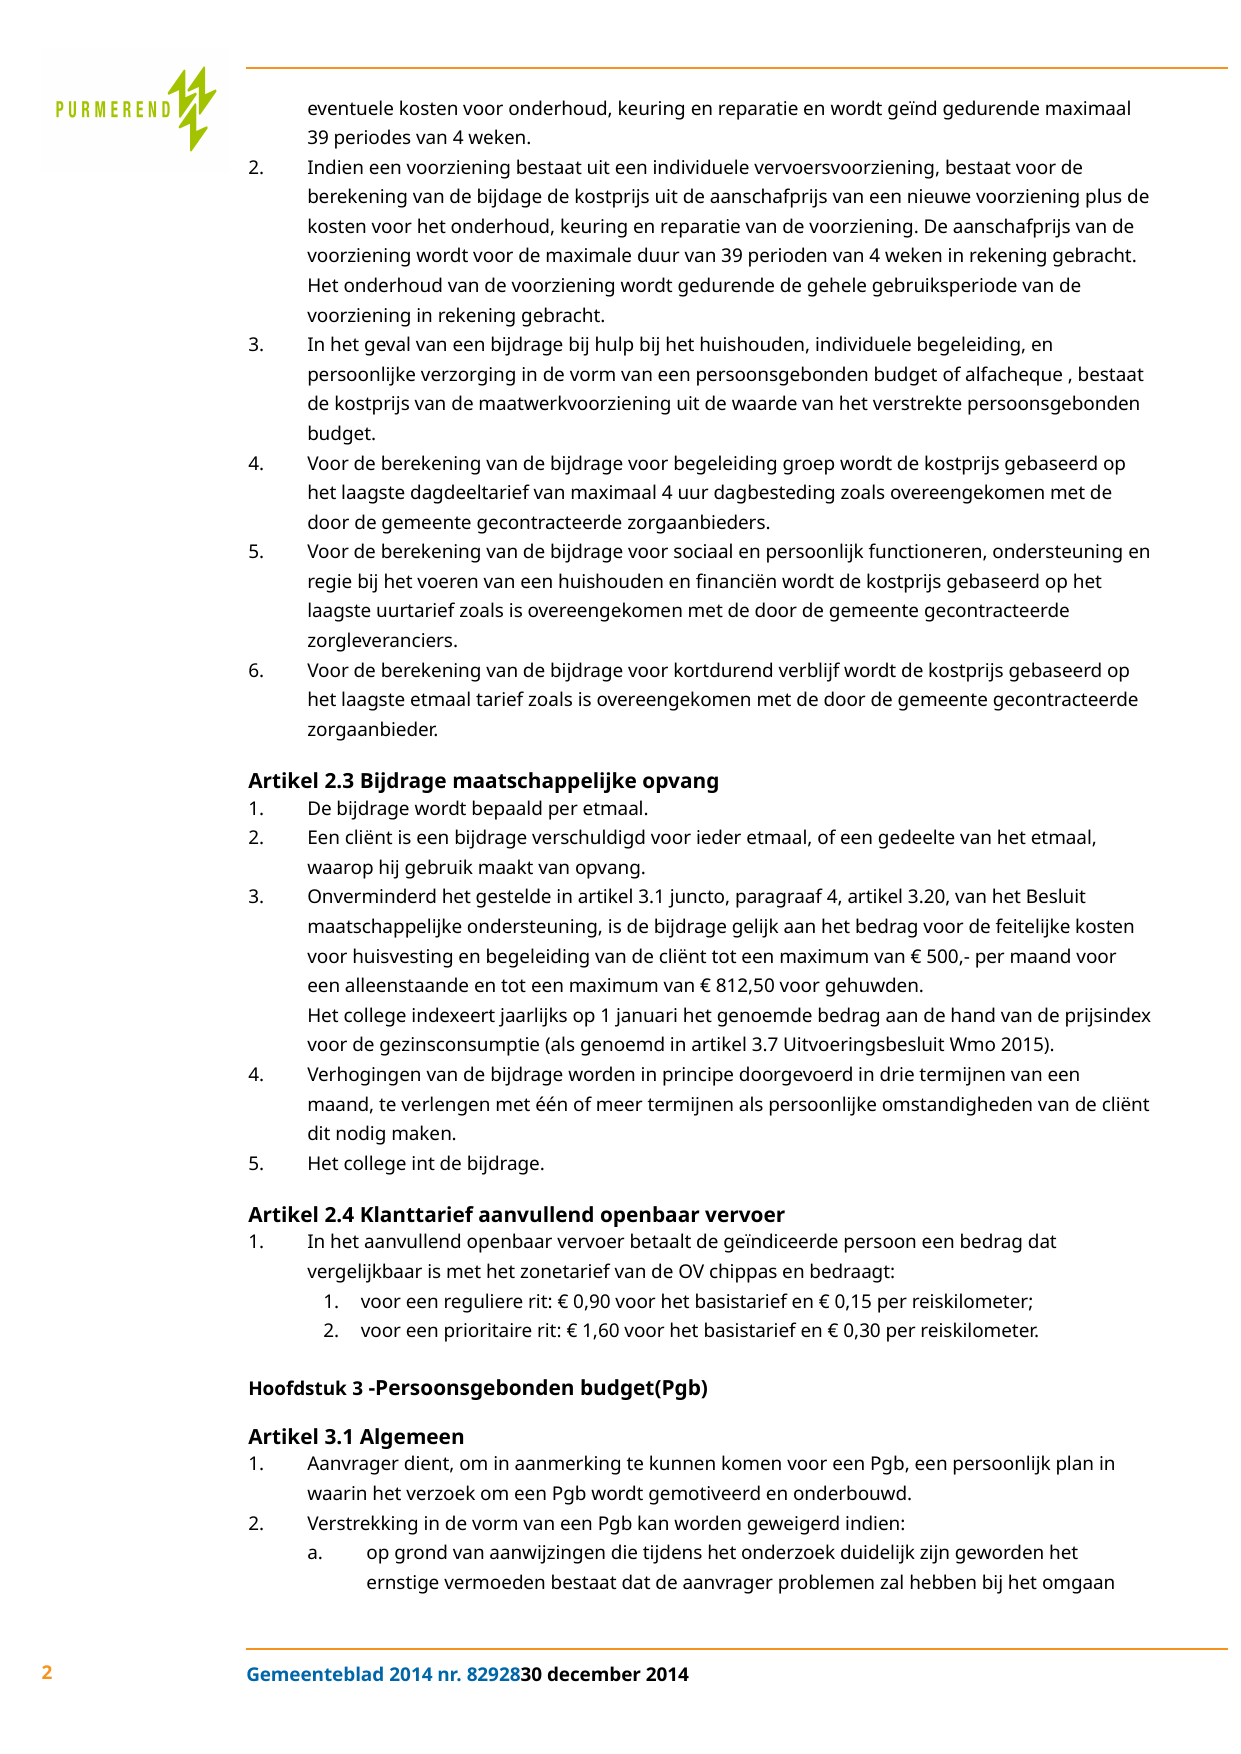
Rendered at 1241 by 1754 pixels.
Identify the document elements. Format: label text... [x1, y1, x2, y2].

picture [41, 47, 231, 172]
list Voor de berekening van de bijdrage voor sociaal en persoonlijk functioneren, ondersteuning en regie bij het voeren van een huishouden en financiën wordt de kostprijs gebaseerd op het laagste uurtarief zoals is overeengekomen met de door de gemeente gecontracteerde zorgleveranciers. [248, 538, 1152, 653]
list Voor de berekening van de bijdrage voor kortdurend verblijf wordt de kostprijs gebaseerd op het laagste etmaal tarief zoals is overeengekomen met de door de gemeente gecontracteerde zorgaanbieder. [248, 657, 1152, 742]
list Indien een voorziening bestaat uit een individuele vervoersvoorziening, bestaat voor de berekening van de bijdage de kostprijs uit de aanschafprijs van een nieuwe voorziening plus de kosten voor het onderhoud, keuring en reparatie van de voorziening. De aanschafprijs van de voorziening wordt voor de maximale duur van 39 perioden van 4 weken in rekening gebracht. Het onderhoud van de voorziening wordt gedurende de gehele gebruiksperiode van de voorziening in rekening gebracht. [248, 154, 1152, 328]
list Aanvrager dient, om in aanmerking te kunnen komen voor een Pgb, een persoonlijk plan in waarin het verzoek om een Pgb wordt gemotiveerd en onderbouwd. [248, 1451, 1152, 1506]
list De bijdrage wordt bepaald per etmaal. [248, 795, 1152, 821]
text Artikel 3.1 Algemeen [248, 1422, 1152, 1451]
list Voor de berekening van de bijdrage voor begeleiding groep wordt de kostprijs gebaseerd op het laagste dagdeeltarief van maximaal 4 uur dagbesteding zoals overeengekomen met de door de gemeente gecontracteerde zorgaanbieders. [248, 450, 1152, 535]
text Artikel 2.3 Bijdrage maatschappelijke opvang [248, 766, 1152, 795]
list Verstrekking in de vorm van een Pgb kan worden geweigerd indien: [248, 1510, 1152, 1535]
list voor een prioritaire rit: € 1,60 voor het basistarief en € 0,30 per reiskilometer. [323, 1317, 1152, 1343]
list Verhogingen van de bijdrage worden in principe doorgevoerd in drie termijnen van een maand, te verlengen met één of meer termijnen als persoonlijke omstandigheden van de cliënt dit nodig maken. [248, 1061, 1152, 1146]
text Hoofdstuk 3 -Persoonsgebonden budget(Pgb) [248, 1373, 1152, 1401]
list Onverminderd het gestelde in artikel 3.1 juncto, paragraaf 4, artikel 3.20, van het Besluit maatschappelijke ondersteuning, is de bijdrage gelijk aan het bedrag voor de feitelijke kosten voor huisvesting en begeleiding van de cliënt tot een maximum van € 500,- per maand voor een alleenstaande en tot een maximum van € 812,50 voor gehuwden. [248, 884, 1152, 998]
text Artikel 2.4 Klanttarief aanvullend openbaar vervoer [248, 1200, 1152, 1229]
list voor een reguliere rit: € 0,90 voor het basistarief en € 0,15 per reiskilometer; [323, 1288, 1152, 1314]
list In het geval van een bijdrage bij hulp bij het huishouden, individuele begeleiding, en persoonlijke verzorging in de vorm van een persoonsgebonden budget of alfacheque , bestaat de kostprijs van de maatwerkvoorziening uit de waarde van het verstrekte persoonsgebonden budget. [248, 331, 1152, 446]
list In het aanvullend openbaar vervoer betaalt de geïndiceerde persoon een bedrag dat vergelijkbaar is met het zonetarief van de OV chippas en bedraagt: [248, 1229, 1152, 1284]
list eventuele kosten voor onderhoud, keuring en reparatie en wordt geïnd gedurende maximaal 39 periodes van 4 weken. [248, 95, 1152, 150]
list Het college int de bijdrage. [248, 1150, 1152, 1176]
list Het college indexeert jaarlijks op 1 januari het genoemde bedrag aan de hand van de prijsindex voor de gezinsconsumptie (als genoemd in artikel 3.7 Uitvoeringsbesluit Wmo 2015). [248, 1002, 1152, 1057]
list Een cliënt is een bijdrage verschuldigd voor ieder etmaal, of een gedeelte van het etmaal, waarop hij gebruik maakt van opvang. [248, 824, 1152, 880]
list op grond van aanwijzingen die tijdens het onderzoek duidelijk zijn geworden het ernstige vermoeden bestaat dat de aanvrager problemen zal hebben bij het omgaan [307, 1539, 1152, 1594]
